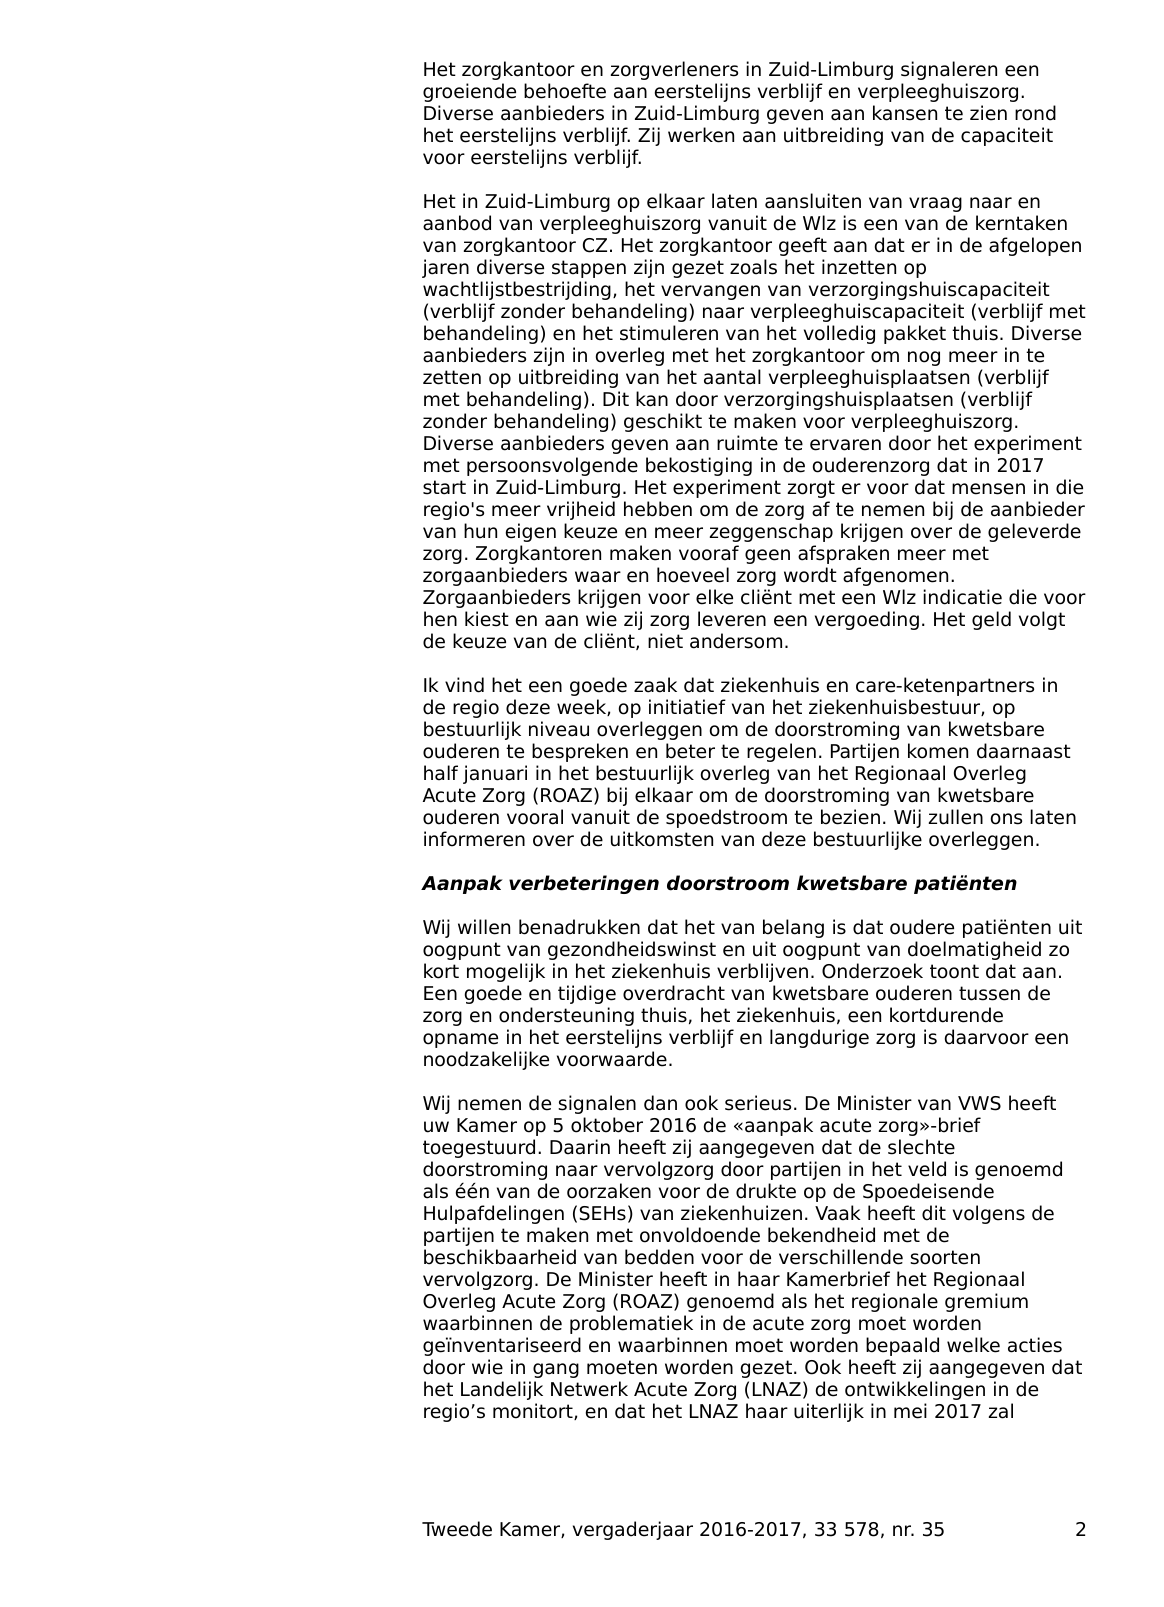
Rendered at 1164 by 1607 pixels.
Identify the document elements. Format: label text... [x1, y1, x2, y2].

text Wij nemen de signalen dan ook serieus. De Minister van VWS heeft uw Kamer op 5 oktober 2016 de «aanpak acute zorg»-brief toegestuurd. Daarin heeft zij aangegeven dat de slechte doorstroming naar vervolgzorg door partijen in het veld is genoemd als één van de oorzaken voor de drukte op de Spoedeisende Hulpafdelingen (SEHs) van ziekenhuizen. Vaak heeft dit volgens de partijen te maken met onvoldoende bekendheid met de beschikbaarheid van bedden voor de verschillende soorten vervolgzorg. De Minister heeft in haar Kamerbrief het Regionaal Overleg Acute Zorg (ROAZ) genoemd als het regionale gremium waarbinnen de problematiek in de acute zorg moet worden geïnventariseerd en waarbinnen moet worden bepaald welke acties door wie in gang moeten worden gezet. Ook heeft zij aangegeven dat het Landelijk Netwerk Acute Zorg (LNAZ) de ontwikkelingen in de regio’s monitort, en dat het LNAZ haar uiterlijk in mei 2017 zal [422, 1093, 1087, 1423]
text Ik vind het een goede zaak dat ziekenhuis en care-ketenpartners in de regio deze week, op initiatief van het ziekenhuisbestuur, op bestuurlijk niveau overleggen om de doorstroming van kwetsbare ouderen te bespreken en beter te regelen. Partijen komen daarnaast half januari in het bestuurlijk overleg van het Regionaal Overleg Acute Zorg (ROAZ) bij elkaar om de doorstroming van kwetsbare ouderen vooral vanuit de spoedstroom te bezien. Wij zullen ons laten informeren over de uitkomsten van deze bestuurlijke overleggen. [422, 675, 1087, 851]
text Het in Zuid-Limburg op elkaar laten aansluiten van vraag naar en aanbod van verpleeghuiszorg vanuit de Wlz is een van de kerntaken van zorgkantoor CZ. Het zorgkantoor geeft aan dat er in de afgelopen jaren diverse stappen zijn gezet zoals het inzetten op wachtlijstbestrijding, het vervangen van verzorgingshuiscapaciteit (verblijf zonder behandeling) naar verpleeghuiscapaciteit (verblijf met behandeling) en het stimuleren van het volledig pakket thuis. Diverse aanbieders zijn in overleg met het zorgkantoor om nog meer in te zetten op uitbreiding van het aantal verpleeghuisplaatsen (verblijf met behandeling). Dit kan door verzorgingshuisplaatsen (verblijf zonder behandeling) geschikt te maken voor verpleeghuiszorg. Diverse aanbieders geven aan ruimte te ervaren door het experiment met persoonsvolgende bekostiging in de ouderenzorg dat in 2017 start in Zuid-Limburg. Het experiment zorgt er voor dat mensen in die regio's meer vrijheid hebben om de zorg af te nemen bij de aanbieder van hun eigen keuze en meer zeggenschap krijgen over de geleverde zorg. Zorgkantoren maken vooraf geen afspraken meer met zorgaanbieders waar en hoeveel zorg wordt afgenomen. Zorgaanbieders krijgen voor elke cliënt met een Wlz indicatie die voor hen kiest en aan wie zij zorg leveren een vergoeding. Het geld volgt de keuze van de cliënt, niet andersom. [422, 191, 1087, 653]
text Wij willen benadrukken dat het van belang is dat oudere patiënten uit oogpunt van gezondheidswinst en uit oogpunt van doelmatigheid zo kort mogelijk in het ziekenhuis verblijven. Onderzoek toont dat aan. Een goede en tijdige overdracht van kwetsbare ouderen tussen de zorg en ondersteuning thuis, het ziekenhuis, een kortdurende opname in het eerstelijns verblijf en langdurige zorg is daarvoor een noodzakelijke voorwaarde. [422, 917, 1087, 1071]
text Het zorgkantoor en zorgverleners in Zuid-Limburg signaleren een groeiende behoefte aan eerstelijns verblijf en verpleeghuiszorg. Diverse aanbieders in Zuid-Limburg geven aan kansen te zien rond het eerstelijns verblijf. Zij werken aan uitbreiding van de capaciteit voor eerstelijns verblijf. [422, 59, 1087, 169]
subtitle Aanpak verbeteringen doorstroom kwetsbare patiënten [422, 873, 1087, 895]
